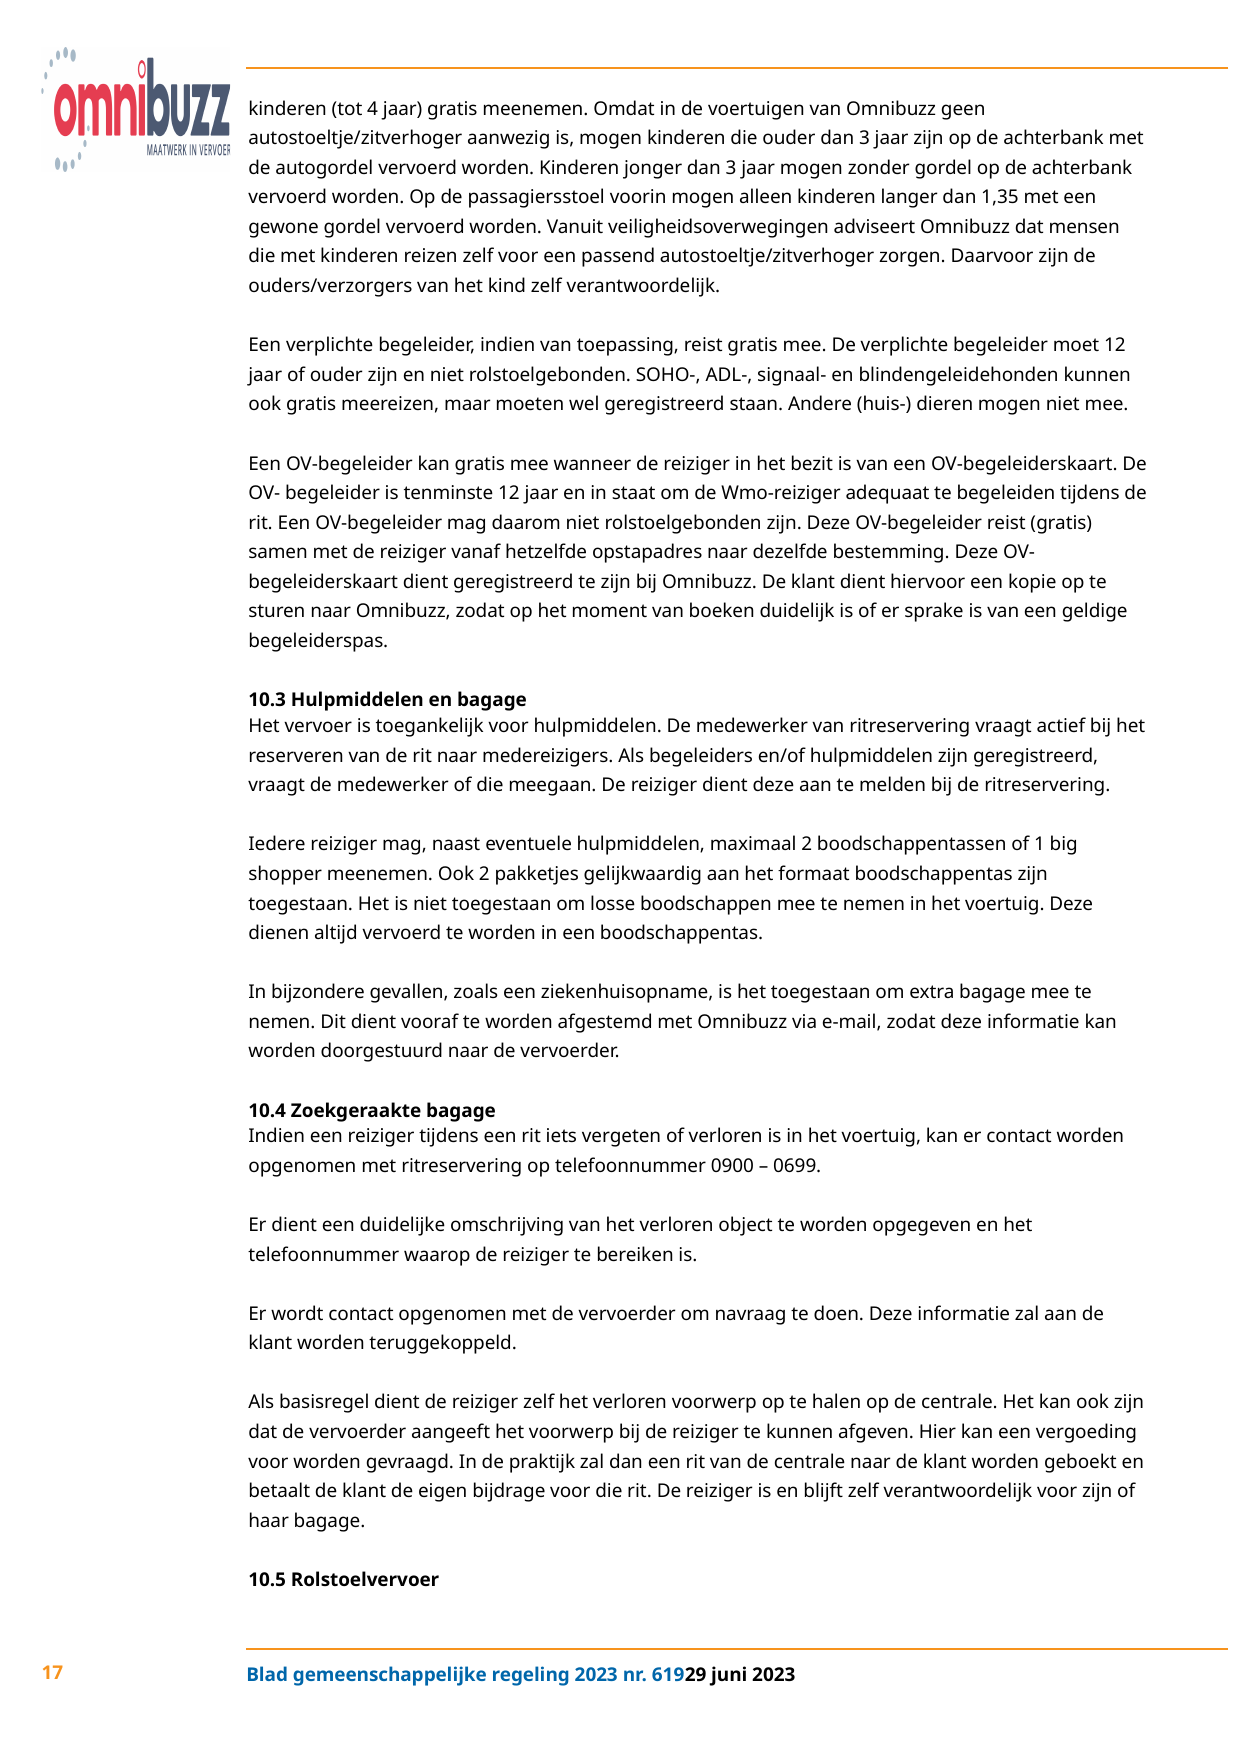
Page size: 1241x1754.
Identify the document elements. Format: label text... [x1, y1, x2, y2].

text kinderen (tot 4 jaar) gratis meenemen. Omdat in de voertuigen van Omnibuzz geen autostoeltje/zitverhoger aanwezig is, mogen kinderen die ouder dan 3 jaar zijn op de achterbank met de autogordel vervoerd worden. Kinderen jonger dan 3 jaar mogen zonder gordel op de achterbank vervoerd worden. Op de passagiersstoel voorin mogen alleen kinderen langer dan 1,35 met een gewone gordel vervoerd worden. Vanuit veiligheidsoverwegingen adviseert Omnibuzz dat mensen die met kinderen reizen zelf voor een passend autostoeltje/zitverhoger zorgen. Daarvoor zijn de ouders/verzorgers van het kind zelf verantwoordelijk. [248, 95, 1152, 298]
text Er dient een duidelijke omschrijving van het verloren object te worden opgegeven en het telefoonnummer waarop de reiziger te bereiken is. [248, 1211, 1152, 1267]
text 10.5 Rolstoelvervoer [248, 1566, 1152, 1592]
text 10.4 Zoekgeraakte bagage [248, 1097, 1152, 1122]
text Er wordt contact opgenomen met de vervoerder om navraag te doen. Deze informatie zal aan de klant worden teruggekoppeld. [248, 1300, 1152, 1355]
picture [41, 47, 231, 172]
text Iedere reiziger mag, naast eventuele hulpmiddelen, maximaal 2 boodschappentassen of 1 big shopper meenemen. Ook 2 pakketjes gelijkwaardig aan het formaat boodschappentas zijn toegestaan. Het is niet toegestaan om losse boodschappen mee te nemen in het voertuig. Deze dienen altijd vervoerd te worden in een boodschappentas. [248, 831, 1152, 945]
text In bijzondere gevallen, zoals een ziekenhuisopname, is het toegestaan om extra bagage mee te nemen. Dit dient vooraf te worden afgestemd met Omnibuzz via e-mail, zodat deze informatie kan worden doorgestuurd naar de vervoerder. [248, 978, 1152, 1063]
text Een OV-begeleider kan gratis mee wanneer de reiziger in het bezit is van een OV-begeleiderskaart. De OV- begeleider is tenminste 12 jaar en in staat om de Wmo-reiziger adequaat te begeleiden tijdens de rit. Een OV-begeleider mag daarom niet rolstoelgebonden zijn. Deze OV-begeleider reist (gratis) samen met de reiziger vanaf hetzelfde opstapadres naar dezelfde bestemming. Deze OV-begeleiderskaart dient geregistreerd te zijn bij Omnibuzz. De klant dient hiervoor een kopie op te sturen naar Omnibuzz, zodat op het moment van boeken duidelijk is of er sprake is van een geldige begeleiderspas. [248, 450, 1152, 653]
text Indien een reiziger tijdens een rit iets vergeten of verloren is in het voertuig, kan er contact worden opgenomen met ritreservering op telefoonnummer 0900 – 0699. [248, 1122, 1152, 1178]
text Het vervoer is toegankelijk voor hulpmiddelen. De medewerker van ritreservering vraagt actief bij het reserveren van de rit naar medereizigers. Als begeleiders en/of hulpmiddelen zijn geregistreerd, vraagt de medewerker of die meegaan. De reiziger dient deze aan te melden bij de ritreservering. [248, 712, 1152, 797]
text Als basisregel dient de reiziger zelf het verloren voorwerp op te halen op de centrale. Het kan ook zijn dat de vervoerder aangeeft het voorwerp bij de reiziger te kunnen afgeven. Hier kan een vergoeding voor worden gevraagd. In de praktijk zal dan een rit van de centrale naar de klant worden geboekt en betaalt de klant de eigen bijdrage voor die rit. De reiziger is en blijft zelf verantwoordelijk voor zijn of haar bagage. [248, 1389, 1152, 1533]
text 10.3 Hulpmiddelen en bagage [248, 686, 1152, 712]
text Een verplichte begeleider, indien van toepassing, reist gratis mee. De verplichte begeleider moet 12 jaar of ouder zijn en niet rolstoelgebonden. SOHO-, ADL-, signaal- en blindengeleidehonden kunnen ook gratis meereizen, maar moeten wel geregistreerd staan. Andere (huis-) dieren mogen niet mee. [248, 331, 1152, 416]
